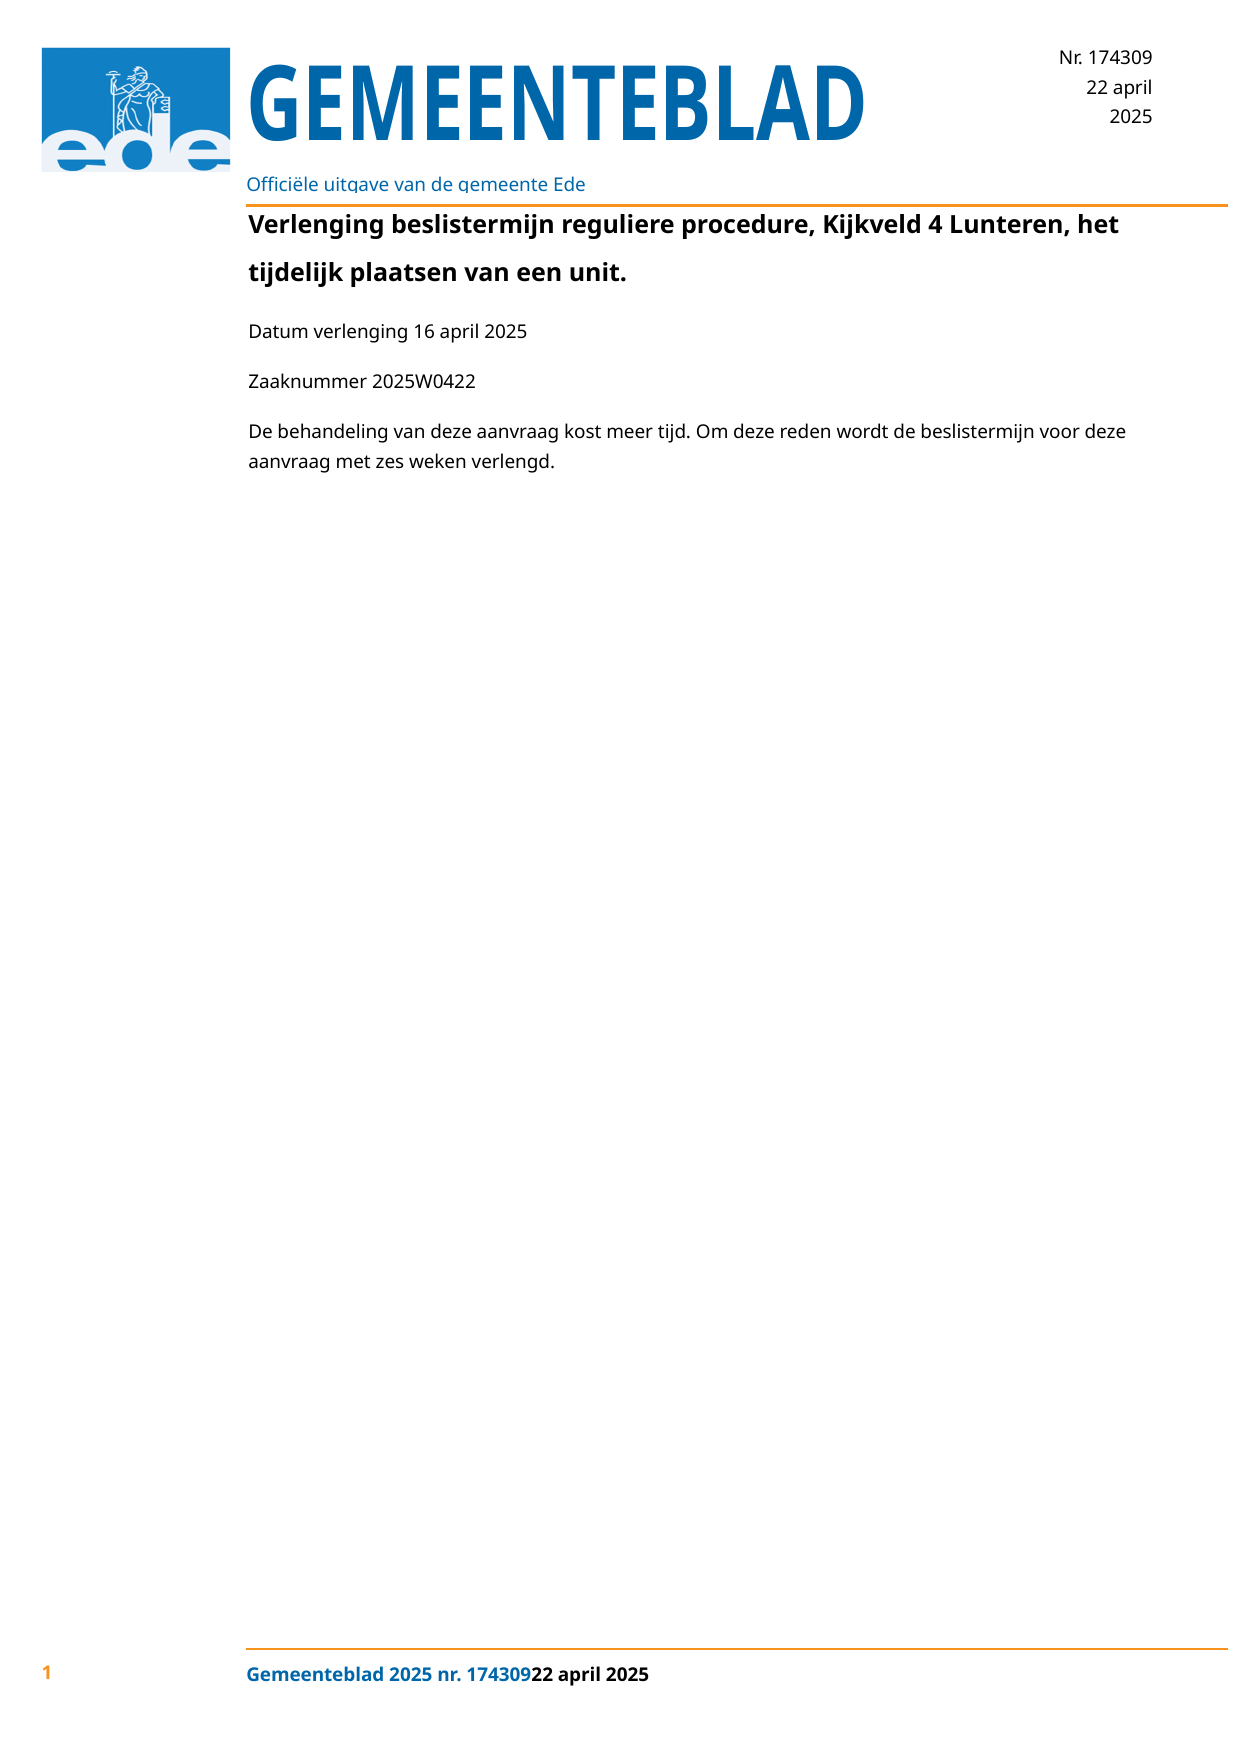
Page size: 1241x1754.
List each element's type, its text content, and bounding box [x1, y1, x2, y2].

picture [41, 47, 231, 172]
text Verlenging beslistermijn reguliere procedure, Kijkveld 4 Lunteren, het tijdelijk plaatsen van een unit. [248, 207, 1152, 288]
text De behandeling van deze aanvraag kost meer tijd. Om deze reden wordt de beslistermijn voor deze aanvraag met zes weken verlengd. [248, 419, 1152, 474]
text Zaaknummer 2025W0422 [248, 368, 1152, 394]
text Datum verlenging 16 april 2025 [248, 318, 1152, 344]
